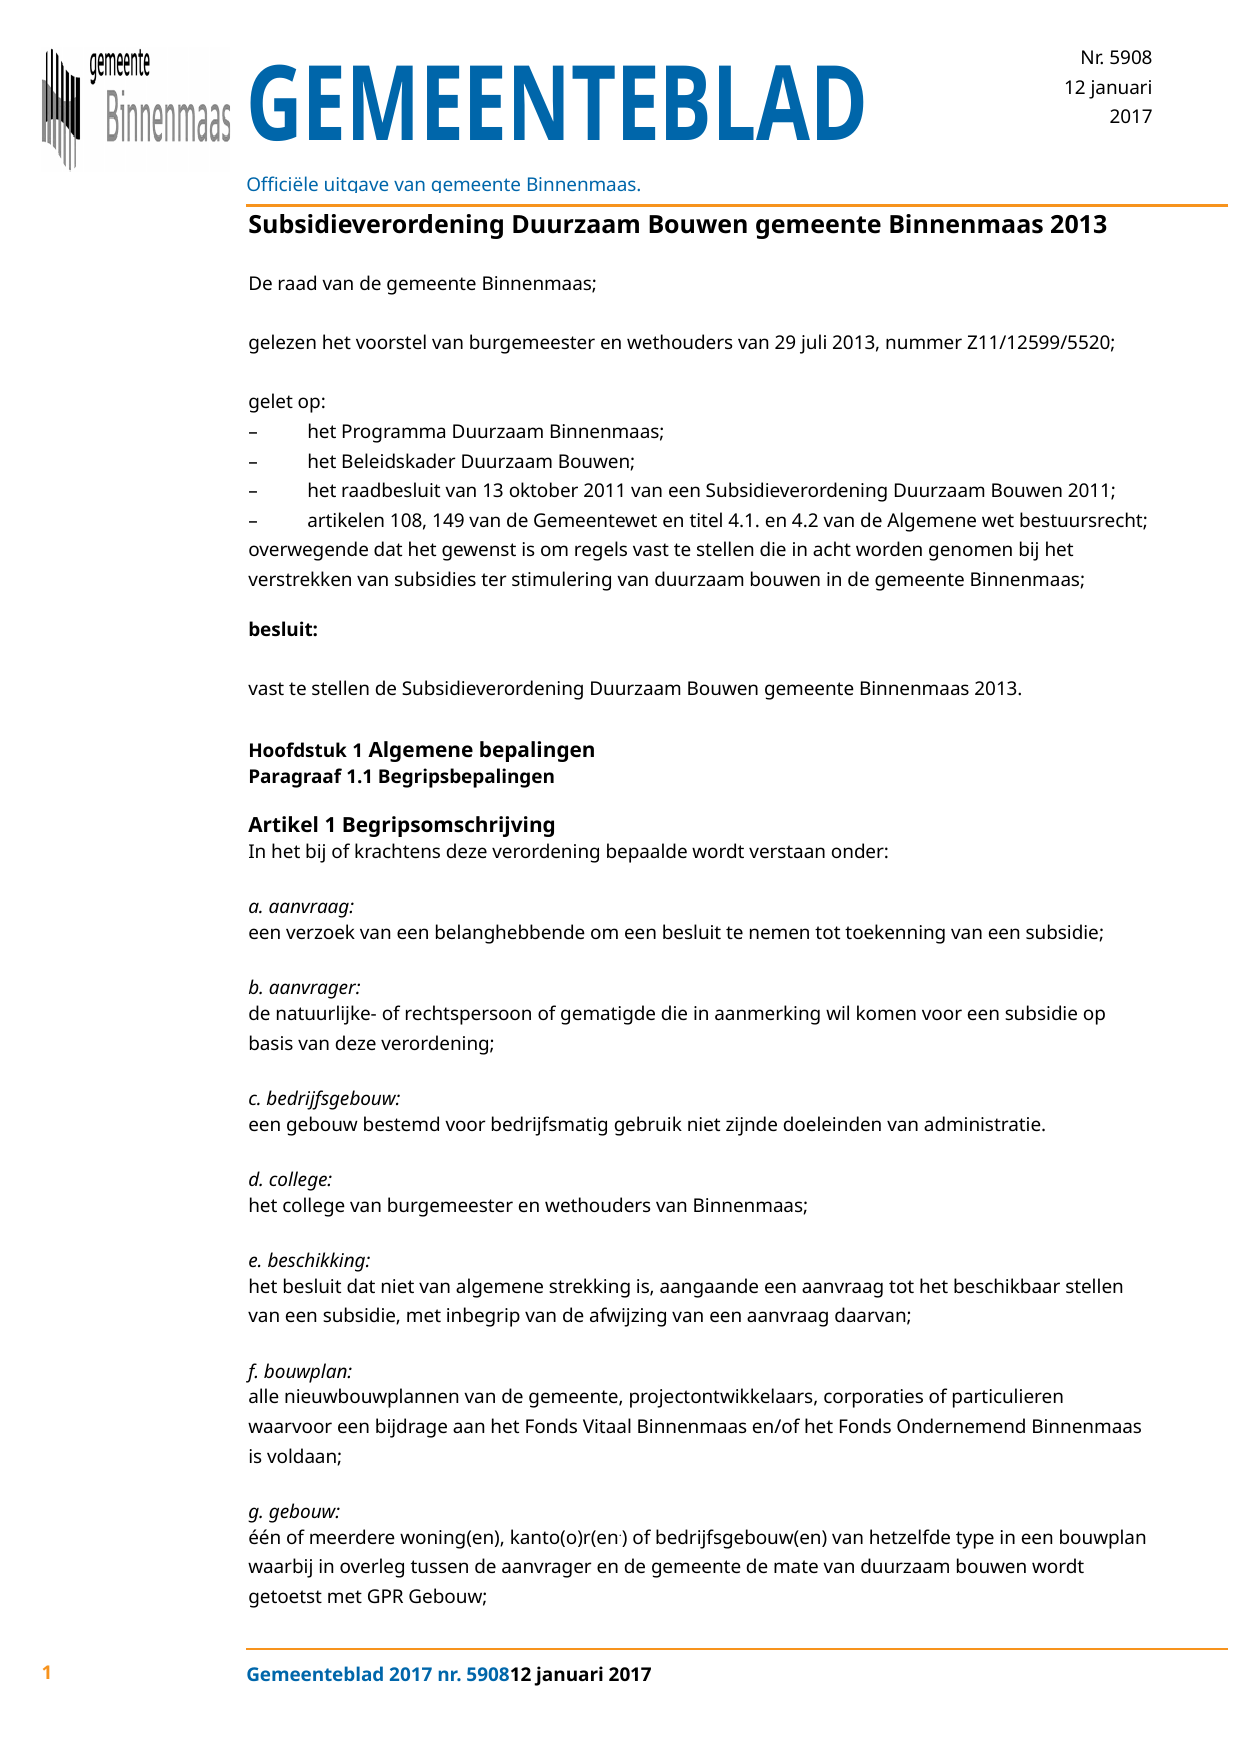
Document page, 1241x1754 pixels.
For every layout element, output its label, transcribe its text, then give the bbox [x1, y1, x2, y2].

text Artikel 1 Begripsomschrijving [248, 810, 1152, 838]
text e. beschikking: [248, 1247, 1152, 1273]
list artikelen 108, 149 van de Gemeentewet en titel 4.1. en 4.2 van de Algemene wet bestuursrecht; [248, 507, 1152, 533]
text gelet op: [248, 389, 1152, 414]
text f. bouwplan: [248, 1358, 1152, 1384]
picture [41, 47, 231, 172]
text overwegende dat het gewenst is om regels vast te stellen die in acht worden genomen bij het verstrekken van subsidies ter stimulering van duurzaam bouwen in de gemeente Binnenmaas; [248, 537, 1152, 592]
text één of meerdere woning(en), kanto(o)r(en.) of bedrijfsgebouw(en) van hetzelfde type in een bouwplan waarbij in overleg tussen de aanvrager en de gemeente de mate van duurzaam bouwen wordt getoetst met GPR Gebouw; [248, 1524, 1152, 1609]
text De raad van de gemeente Binnenmaas; [248, 270, 1152, 296]
text besluit: [248, 616, 1152, 642]
text In het bij of krachtens deze verordening bepaalde wordt verstaan onder: [248, 838, 1152, 864]
list het Programma Duurzaam Binnenmaas; [248, 418, 1152, 444]
text alle nieuwbouwplannen van de gemeente, projectontwikkelaars, corporaties of particulieren waarvoor een bijdrage aan het Fonds Vitaal Binnenmaas en/of het Fonds Ondernemend Binnenmaas is voldaan; [248, 1384, 1152, 1468]
text Subsidieverordening Duurzaam Bouwen gemeente Binnenmaas 2013 [248, 207, 1152, 241]
list het Beleidskader Duurzaam Bouwen; [248, 448, 1152, 473]
text d. college: [248, 1166, 1152, 1192]
text Hoofdstuk 1 Algemene bepalingen [248, 735, 1152, 763]
text g. gebouw: [248, 1498, 1152, 1524]
list het raadbesluit van 13 oktober 2011 van een Subsidieverordening Duurzaam Bouwen 2011; [248, 477, 1152, 503]
text een gebouw bestemd voor bedrijfsmatig gebruik niet zijnde doeleinden van administratie. [248, 1111, 1152, 1137]
text gelezen het voorstel van burgemeester en wethouders van 29 juli 2013, nummer Z11/12599/5520; [248, 329, 1152, 355]
text het college van burgemeester en wethouders van Binnenmaas; [248, 1192, 1152, 1218]
text c. bedrijfsgebouw: [248, 1085, 1152, 1111]
text b. aanvrager: [248, 974, 1152, 1000]
text a. aanvraag: [248, 893, 1152, 919]
text de natuurlijke- of rechtspersoon of gematigde die in aanmerking wil komen voor een subsidie op basis van deze verordening; [248, 1000, 1152, 1056]
text een verzoek van een belanghebbende om een besluit te nemen tot toekenning van een subsidie; [248, 919, 1152, 945]
text Paragraaf 1.1 Begripsbepalingen [248, 763, 1152, 789]
text het besluit dat niet van algemene strekking is, aangaande een aanvraag tot het beschikbaar stellen van een subsidie, met inbegrip van de afwijzing van een aanvraag daarvan; [248, 1273, 1152, 1328]
text vast te stellen de Subsidieverordening Duurzaam Bouwen gemeente Binnenmaas 2013. [248, 676, 1152, 701]
